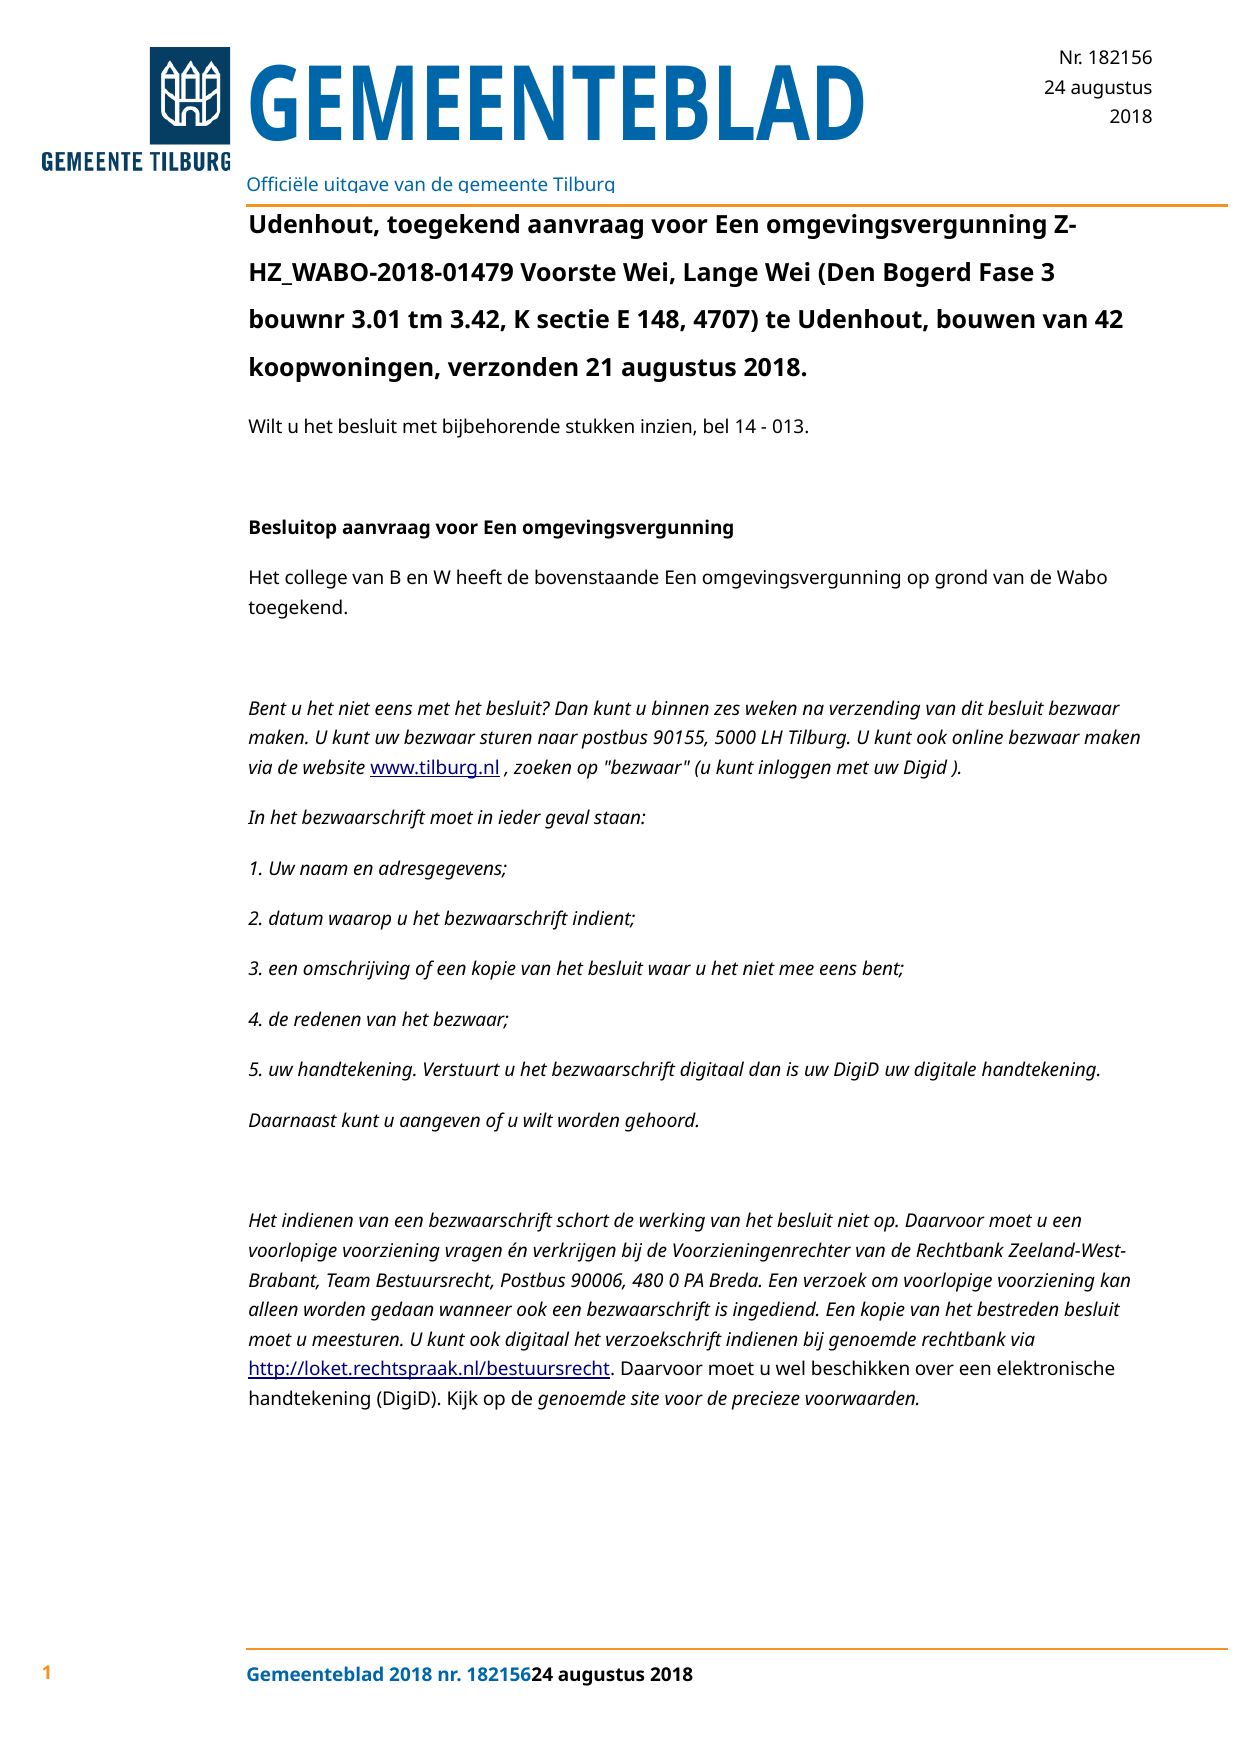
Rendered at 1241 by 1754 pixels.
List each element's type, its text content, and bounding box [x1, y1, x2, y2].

text 3. een omschrijving of een kopie van het besluit waar u het niet mee eens bent; [248, 956, 1152, 981]
text Het indienen van een bezwaarschrift schort de werking van het besluit niet op. Daarvoor moet u een voorlopige voorziening vragen én verkrijgen bij de Voorzieningenrechter van de Rechtbank Zeeland-West-Brabant, Team Bestuursrecht, Postbus 90006, 480 0 PA Breda. Een verzoek om voorlopige voorziening kan alleen worden gedaan wanneer ook een bezwaarschrift is ingediend. Een kopie van het bestreden besluit moet u meesturen. U kunt ook digitaal het verzoekschrift indienen bij genoemde rechtbank via http://loket.rechtspraak.nl/bestuursrecht. Daarvoor moet u wel beschikken over een elektronische handtekening (DigiD). Kijk op de genoemde site voor de precieze voorwaarden. [248, 1208, 1152, 1411]
text In het bezwaarschrift moet in ieder geval staan: [248, 804, 1152, 830]
text Daarnaast kunt u aangeven of u wilt worden gehoord. [248, 1107, 1152, 1133]
text 2. datum waarop u het bezwaarschrift indient; [248, 905, 1152, 931]
text 4. de redenen van het bezwaar; [248, 1006, 1152, 1032]
text Bent u het niet eens met het besluit? Dan kunt u binnen zes weken na verzending van dit besluit bezwaar maken. U kunt uw bezwaar sturen naar postbus 90155, 5000 LH Tilburg. U kunt ook online bezwaar maken via de website www.tilburg.nl , zoeken op "bezwaar" (u kunt inloggen met uw Digid ). [248, 695, 1152, 780]
text Het college van B en W heeft de bovenstaande Een omgevingsvergunning op grond van de Wabo toegekend. [248, 564, 1152, 620]
picture [41, 47, 231, 172]
text 1. Uw naam en adresgegevens; [248, 855, 1152, 881]
text Besluitop aanvraag voor Een omgevingsvergunning [248, 514, 1152, 540]
text Udenhout, toegekend aanvraag voor Een omgevingsvergunning Z-HZ_WABO-2018-01479 Voorste Wei, Lange Wei (Den Bogerd Fase 3 bouwnr 3.01 tm 3.42, K sectie E 148, 4707) te Udenhout, bouwen van 42 koopwoningen, verzonden 21 augustus 2018. [248, 207, 1152, 384]
text 5. uw handtekening. Verstuurt u het bezwaarschrift digitaal dan is uw DigiD uw digitale handtekening. [248, 1056, 1152, 1082]
text Wilt u het besluit met bijbehorende stukken inzien, bel 14 - 013. [248, 413, 1152, 439]
